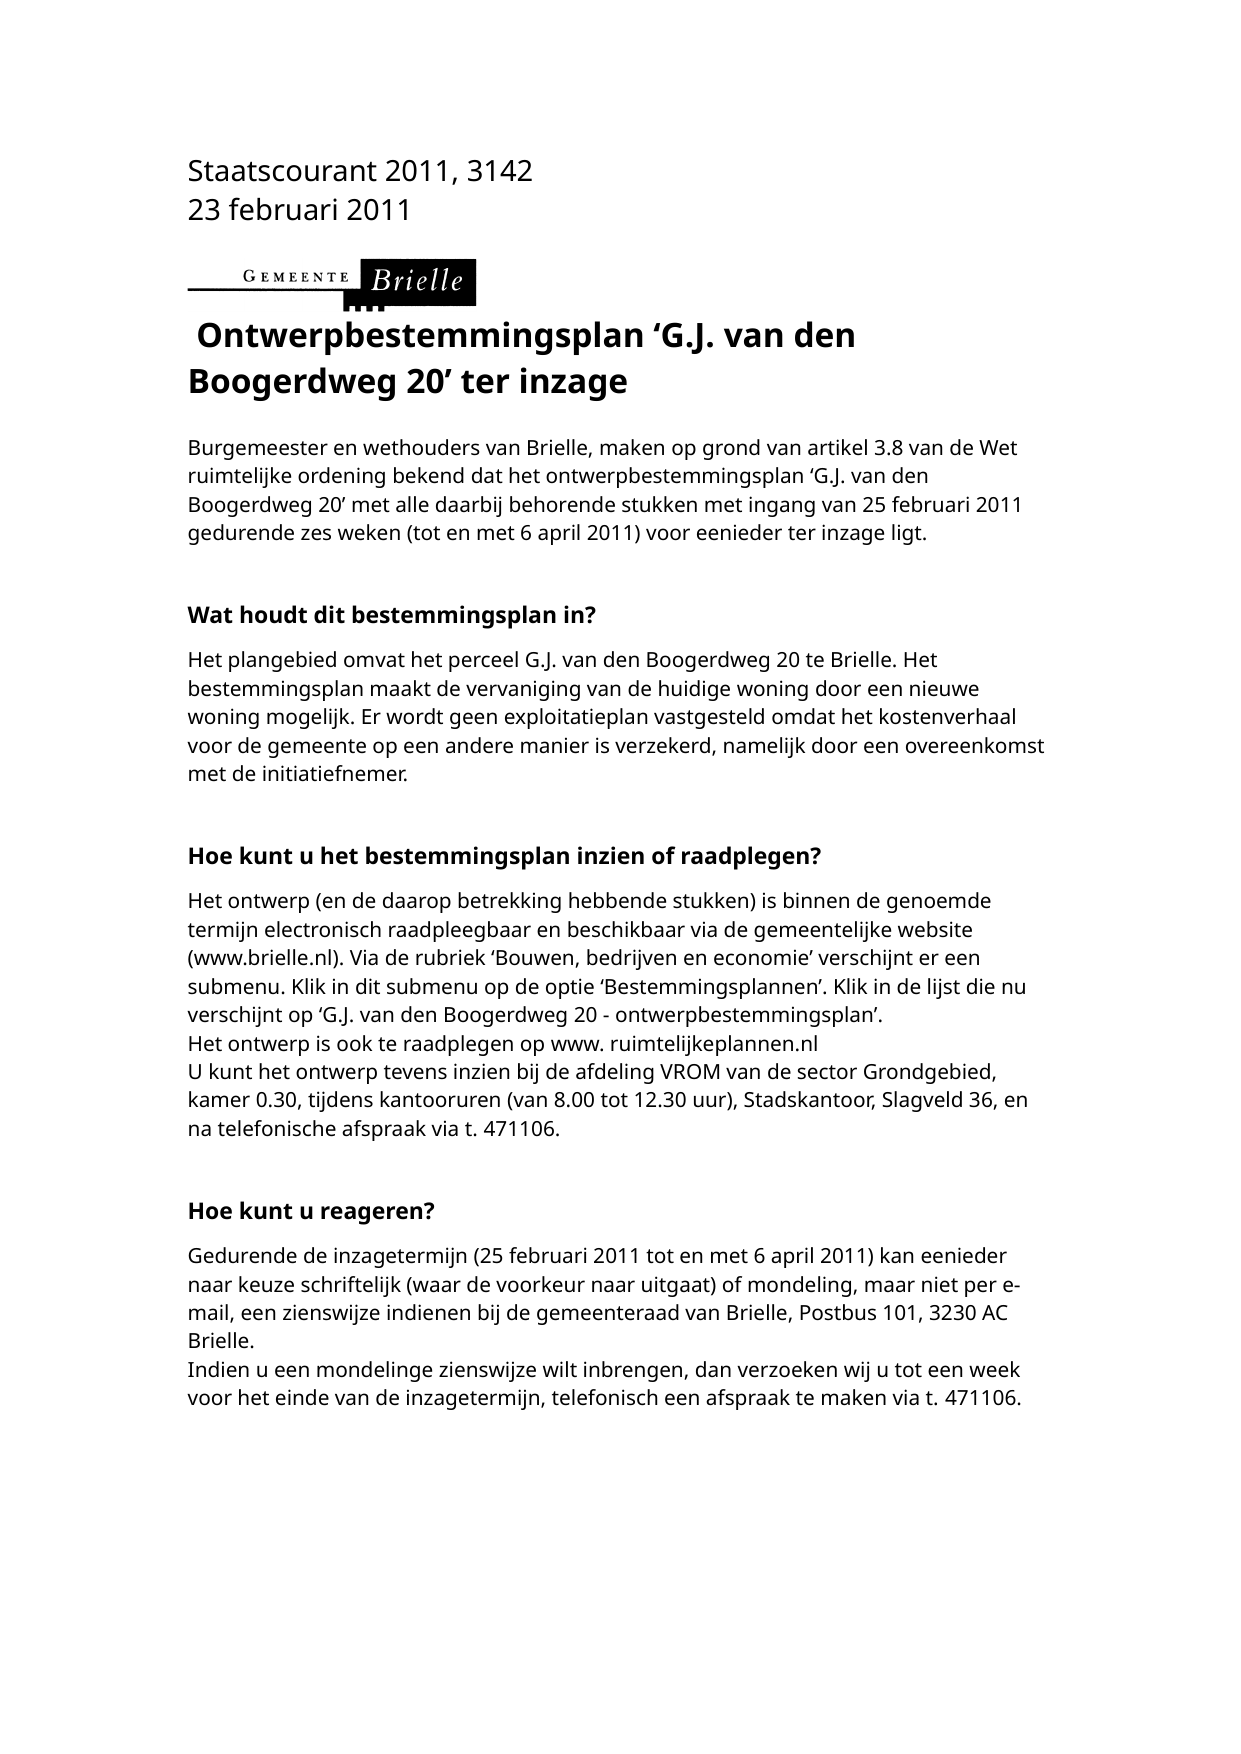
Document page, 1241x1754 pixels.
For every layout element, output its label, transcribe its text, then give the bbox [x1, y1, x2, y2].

text U kunt het ontwerp tevens inzien bij de afdeling VROM van de sector Grondgebied, kamer 0.30, tijdens kantooruren (van 8.00 tot 12.30 uur), Stadskantoor, Slagveld 36, en na telefonische afspraak via t. 471106. [187, 1057, 1053, 1142]
picture [187, 258, 477, 312]
subtitle Hoe kunt u reageren? [187, 1195, 1053, 1226]
text Staatscourant 2011, 3142 [187, 150, 1053, 190]
text Burgemeester en wethouders van Brielle, maken op grond van artikel 3.8 van de Wet ruimtelijke ordening bekend dat het ontwerpbestemmingsplan ‘G.J. van den Boogerdweg 20’ met alle daarbij behorende stukken met ingang van 25 februari 2011 gedurende zes weken (tot en met 6 april 2011) voor eenieder ter inzage ligt. [187, 433, 1053, 547]
subtitle Wat houdt dit bestemmingsplan in? [187, 599, 1053, 631]
text Het ontwerp (en de daarop betrekking hebbende stukken) is binnen de genoemde termijn electronisch raadpleegbaar en beschikbaar via de gemeentelijke website (www.brielle.nl). Via de rubriek ‘Bouwen, bedrijven en economie’ verschijnt er een submenu. Klik in dit submenu op de optie ‘Bestemmingsplannen’. Klik in de lijst die nu verschijnt op ‘G.J. van den Boogerdweg 20 - ontwerpbestemmingsplan’. [187, 887, 1053, 1029]
subtitle Ontwerpbestemmingsplan ‘G.J. van den Boogerdweg 20’ ter inzage [187, 271, 1053, 403]
text Indien u een mondelinge zienswijze wilt inbrengen, dan verzoeken wij u tot een week voor het einde van de inzagetermijn, telefonisch een afspraak te maken via t. 471106. [187, 1355, 1053, 1412]
subtitle Hoe kunt u het bestemmingsplan inzien of raadplegen? [187, 840, 1053, 872]
text Het plangebied omvat het perceel G.J. van den Boogerdweg 20 te Brielle. Het bestemmingsplan maakt de vervaniging van de huidige woning door een nieuwe woning mogelijk. Er wordt geen exploitatieplan vastgesteld omdat het kostenverhaal voor de gemeente op een andere manier is verzekerd, namelijk door een overeenkomst met de initiatiefnemer. [187, 646, 1053, 788]
text Gedurende de inzagetermijn (25 februari 2011 tot en met 6 april 2011) kan eenieder naar keuze schriftelijk (waar de voorkeur naar uitgaat) of mondeling, maar niet per e-mail, een zienswijze indienen bij de gemeenteraad van Brielle, Postbus 101, 3230 AC Brielle. [187, 1241, 1053, 1355]
text 23 februari 2011 [187, 190, 1053, 229]
text Het ontwerp is ook te raadplegen op www. ruimtelijkeplannen.nl [187, 1029, 1053, 1057]
